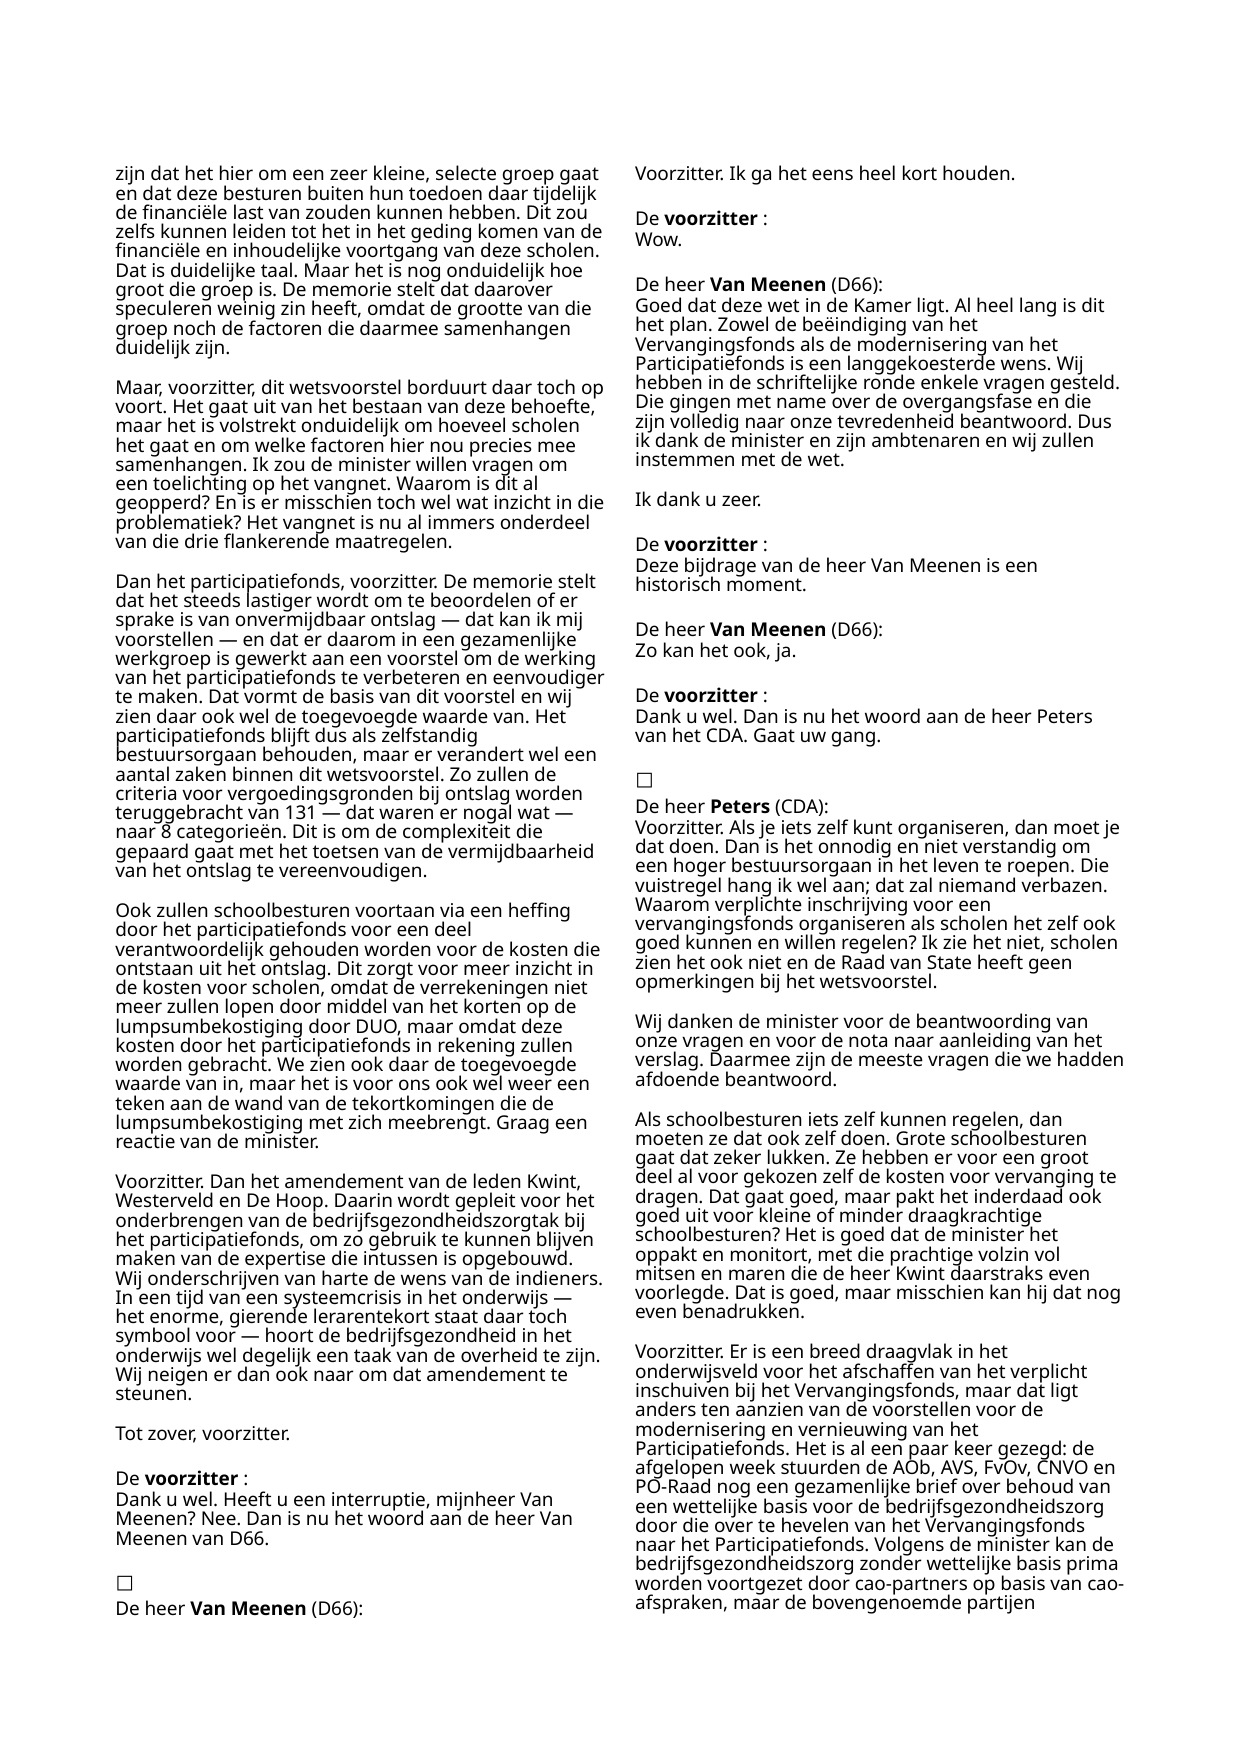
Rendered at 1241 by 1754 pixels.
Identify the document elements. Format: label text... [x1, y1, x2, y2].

text De voorzitter : [635, 205, 1125, 231]
text De voorzitter : [635, 682, 1125, 708]
text Als schoolbesturen iets zelf kunnen regelen, dan moeten ze dat ook zelf doen. Grote schoolbesturen gaat dat zeker lukken. Ze hebben er voor een groot deel al voor gekozen zelf de kosten voor vervanging te dragen. Dat gaat goed, maar pakt het inderdaad ook goed uit voor kleine of minder draagkrachtige schoolbesturen? Het is goed dat de minister het oppakt en monitort, met die prachtige volzin vol mitsen en maren die de heer Kwint daarstraks even voorlegde. Dat is goed, maar misschien kan hij dat nog even benadrukken. [635, 1111, 1125, 1323]
text De voorzitter : [115, 1465, 605, 1491]
text De heer Van Meenen (D66): [635, 616, 1125, 642]
text Dan het participatiefonds, voorzitter. De memorie stelt dat het steeds lastiger wordt om te beoordelen of er sprake is van onvermijdbaar ontslag — dat kan ik mij voorstellen — en dat er daarom in een gezamenlijke werkgroep is gewerkt aan een voorstel om de werking van het participatiefonds te verbeteren en eenvoudiger te maken. Dat vormt de basis van dit voorstel en wij zien daar ook wel de toegevoegde waarde van. Het participatiefonds blijft dus als zelfstandig bestuursorgaan behouden, maar er verandert wel een aantal zaken binnen dit wetsvoorstel. Zo zullen de criteria voor vergoedingsgronden bij ontslag worden teruggebracht van 131 — dat waren er nogal wat — naar 8 categorieën. Dit is om de complexiteit die gepaard gaat met het toetsen van de vermijdbaarheid van het ontslag te vereenvoudigen. [115, 573, 605, 881]
text Voorzitter. Ik ga het eens heel kort houden. [635, 165, 1125, 184]
text De heer Peters (CDA): [635, 793, 1125, 819]
text Voorzitter. Als je iets zelf kunt organiseren, dan moet je dat doen. Dan is het onnodig en niet verstandig om een hoger bestuursorgaan in het leven te roepen. Die vuistregel hang ik wel aan; dat zal niemand verbazen. Waarom verplichte inschrijving voor een vervangingsfonds organiseren als scholen het zelf ook goed kunnen en willen regelen? Ik zie het niet, scholen zien het ook niet en de Raad van State heeft geen opmerkingen bij het wetsvoorstel. [635, 819, 1125, 992]
text Voorzitter. Dan het amendement van de leden Kwint, Westerveld en De Hoop. Daarin wordt gepleit voor het onderbrengen van de bedrijfsgezondheidszorgtak bij het participatiefonds, om zo gebruik te kunnen blijven maken van de expertise die intussen is opgebouwd. Wij onderschrijven van harte de wens van de indieners. In een tijd van een systeemcrisis in het onderwijs — het enorme, gierende lerarentekort staat daar toch symbool voor — hoort de bedrijfsgezondheid in het onderwijs wel degelijk een taak van de overheid te zijn. Wij neigen er dan ook naar om dat amendement te steunen. [115, 1173, 605, 1404]
text Maar, voorzitter, dit wetsvoorstel borduurt daar toch op voort. Het gaat uit van het bestaan van deze behoefte, maar het is volstrekt onduidelijk om hoeveel scholen het gaat en om welke factoren hier nou precies mee samenhangen. Ik zou de minister willen vragen om een toelichting op het vangnet. Waarom is dit al geopperd? En is er misschien toch wel wat inzicht in die problematiek? Het vangnet is nu al immers onderdeel van die drie flankerende maatregelen. [115, 379, 605, 552]
text Ook zullen schoolbesturen voortaan via een heffing door het participatiefonds voor een deel verantwoordelijk gehouden worden voor de kosten die ontstaan uit het ontslag. Dit zorgt voor meer inzicht in de kosten voor scholen, omdat de verrekeningen niet meer zullen lopen door middel van het korten op de lumpsumbekostiging door DUO, maar omdat deze kosten door het participatiefonds in rekening zullen worden gebracht. We zien ook daar de toegevoegde waarde van in, maar het is voor ons ook wel weer een teken aan de wand van de tekortkomingen die de lumpsumbekostiging met zich meebrengt. Graag een reactie van de minister. [115, 902, 605, 1152]
text Wow. [635, 231, 1125, 250]
text Tot zover, voorzitter. [115, 1425, 605, 1444]
text Dank u wel. Heeft u een interruptie, mijnheer Van Meenen? Nee. Dan is nu het woord aan de heer Van Meenen van D66. [115, 1491, 605, 1549]
text Goed dat deze wet in de Kamer ligt. Al heel lang is dit het plan. Zowel de beëindiging van het Vervangingsfonds als de modernisering van het Participatiefonds is een langgekoesterde wens. Wij hebben in de schriftelijke ronde enkele vragen gesteld. Die gingen met name over de overgangsfase en die zijn volledig naar onze tevredenheid beantwoord. Dus ik dank de minister en zijn ambtenaren en wij zullen instemmen met de wet. [635, 297, 1125, 470]
text Deze bijdrage van de heer Van Meenen is een historisch moment. [635, 557, 1125, 596]
text De heer Van Meenen (D66): [115, 1595, 605, 1621]
text De heer Van Meenen (D66): [635, 271, 1125, 297]
text Zo kan het ook, ja. [635, 642, 1125, 661]
text ⬜ [115, 1570, 605, 1595]
text ⬜ [635, 767, 1125, 793]
text Ik dank u zeer. [635, 491, 1125, 510]
text Dank u wel. Dan is nu het woord aan de heer Peters van het CDA. Gaat uw gang. [635, 708, 1125, 746]
text De voorzitter : [635, 531, 1125, 557]
text Wij danken de minister voor de beantwoording van onze vragen en voor de nota naar aanleiding van het verslag. Daarmee zijn de meeste vragen die we hadden afdoende beantwoord. [635, 1013, 1125, 1090]
text Voorzitter. Er is een breed draagvlak in het onderwijsveld voor het afschaffen van het verplicht inschuiven bij het Vervangingsfonds, maar dat ligt anders ten aanzien van de voorstellen voor de modernisering en vernieuwing van het Participatiefonds. Het is al een paar keer gezegd: de afgelopen week stuurden de AOb, AVS, FvOv, CNVO en PO-Raad nog een gezamenlijke brief over behoud van een wettelijke basis voor de bedrijfsgezondheidszorg door die over te hevelen van het Vervangingsfonds naar het Participatiefonds. Volgens de minister kan de bedrijfsgezondheidszorg zonder wettelijke basis prima worden voortgezet door cao-partners op basis van cao-afspraken, maar de bovengenoemde partijen [635, 1343, 1125, 1613]
text zijn dat het hier om een zeer kleine, selecte groep gaat en dat deze besturen buiten hun toedoen daar tijdelijk de financiële last van zouden kunnen hebben. Dit zou zelfs kunnen leiden tot het in het geding komen van de financiële en inhoudelijke voortgang van deze scholen. Dat is duidelijke taal. Maar het is nog onduidelijk hoe groot die groep is. De memorie stelt dat daarover speculeren weinig zin heeft, omdat de grootte van die groep noch de factoren die daarmee samenhangen duidelijk zijn. [115, 165, 605, 358]
